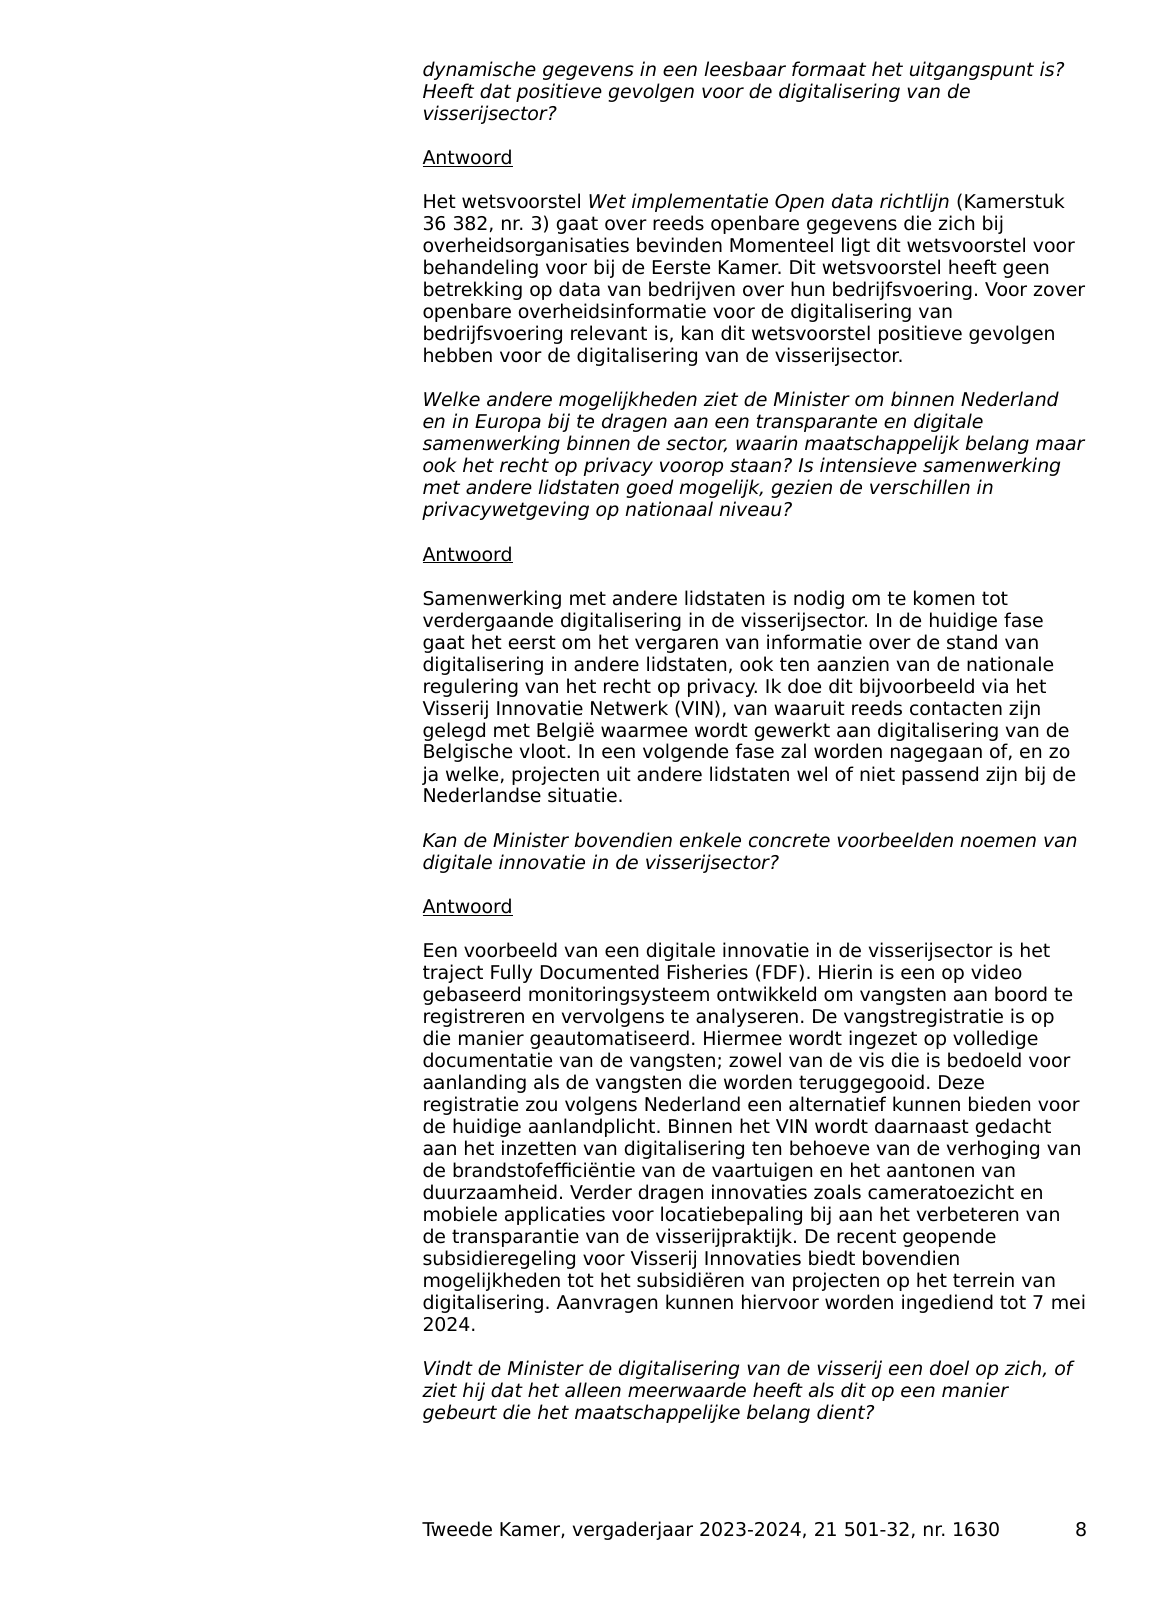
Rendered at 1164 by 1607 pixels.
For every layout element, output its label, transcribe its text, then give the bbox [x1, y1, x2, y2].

subtitle Antwoord [422, 543, 1087, 565]
text Samenwerking met andere lidstaten is nodig om te komen tot verdergaande digitalisering in de visserijsector. In de huidige fase gaat het eerst om het vergaren van informatie over de stand van digitalisering in andere lidstaten, ook ten aanzien van de nationale regulering van het recht op privacy. Ik doe dit bijvoorbeeld via het Visserij Innovatie Netwerk (VIN), van waaruit reeds contacten zijn gelegd met België waarmee wordt gewerkt aan digitalisering van de Belgische vloot. In een volgende fase zal worden nagegaan of, en zo ja welke, projecten uit andere lidstaten wel of niet passend zijn bij de Nederlandse situatie. [422, 588, 1087, 807]
text dynamische gegevens in een leesbaar formaat het uitgangspunt is? Heeft dat positieve gevolgen voor de digitalisering van de visserijsector? [422, 59, 1087, 125]
subtitle Antwoord [422, 147, 1087, 169]
text Een voorbeeld van een digitale innovatie in de visserijsector is het traject Fully Documented Fisheries (FDF). Hierin is een op video gebaseerd monitoringsysteem ontwikkeld om vangsten aan boord te registreren en vervolgens te analyseren. De vangstregistratie is op die manier geautomatiseerd. Hiermee wordt ingezet op volledige documentatie van de vangsten; zowel van de vis die is bedoeld voor aanlanding als de vangsten die worden teruggegooid. Deze registratie zou volgens Nederland een alternatief kunnen bieden voor de huidige aanlandplicht. Binnen het VIN wordt daarnaast gedacht aan het inzetten van digitalisering ten behoeve van de verhoging van de brandstofefficiëntie van de vaartuigen en het aantonen van duurzaamheid. Verder dragen innovaties zoals cameratoezicht en mobiele applicaties voor locatiebepaling bij aan het verbeteren van de transparantie van de visserijpraktijk. De recent geopende subsidieregeling voor Visserij Innovaties biedt bovendien mogelijkheden tot het subsidiëren van projecten op het terrein van digitalisering. Aanvragen kunnen hiervoor worden ingediend tot 7 mei 2024. [422, 940, 1087, 1336]
text Vindt de Minister de digitalisering van de visserij een doel op zich, of ziet hij dat het alleen meerwaarde heeft als dit op een manier gebeurt die het maatschappelijke belang dient? [422, 1358, 1087, 1424]
text Het wetsvoorstel Wet implementatie Open data richtlijn (Kamerstuk 36 382, nr. 3) gaat over reeds openbare gegevens die zich bij overheidsorganisaties bevinden Momenteel ligt dit wetsvoorstel voor behandeling voor bij de Eerste Kamer. Dit wetsvoorstel heeft geen betrekking op data van bedrijven over hun bedrijfsvoering. Voor zover openbare overheidsinformatie voor de digitalisering van bedrijfsvoering relevant is, kan dit wetsvoorstel positieve gevolgen hebben voor de digitalisering van de visserijsector. [422, 191, 1087, 367]
text Kan de Minister bovendien enkele concrete voorbeelden noemen van digitale innovatie in de visserijsector? [422, 829, 1087, 873]
text Welke andere mogelijkheden ziet de Minister om binnen Nederland en in Europa bij te dragen aan een transparante en digitale samenwerking binnen de sector, waarin maatschappelijk belang maar ook het recht op privacy voorop staan? Is intensieve samenwerking met andere lidstaten goed mogelijk, gezien de verschillen in privacywetgeving op nationaal niveau? [422, 389, 1087, 521]
subtitle Antwoord [422, 896, 1087, 918]
